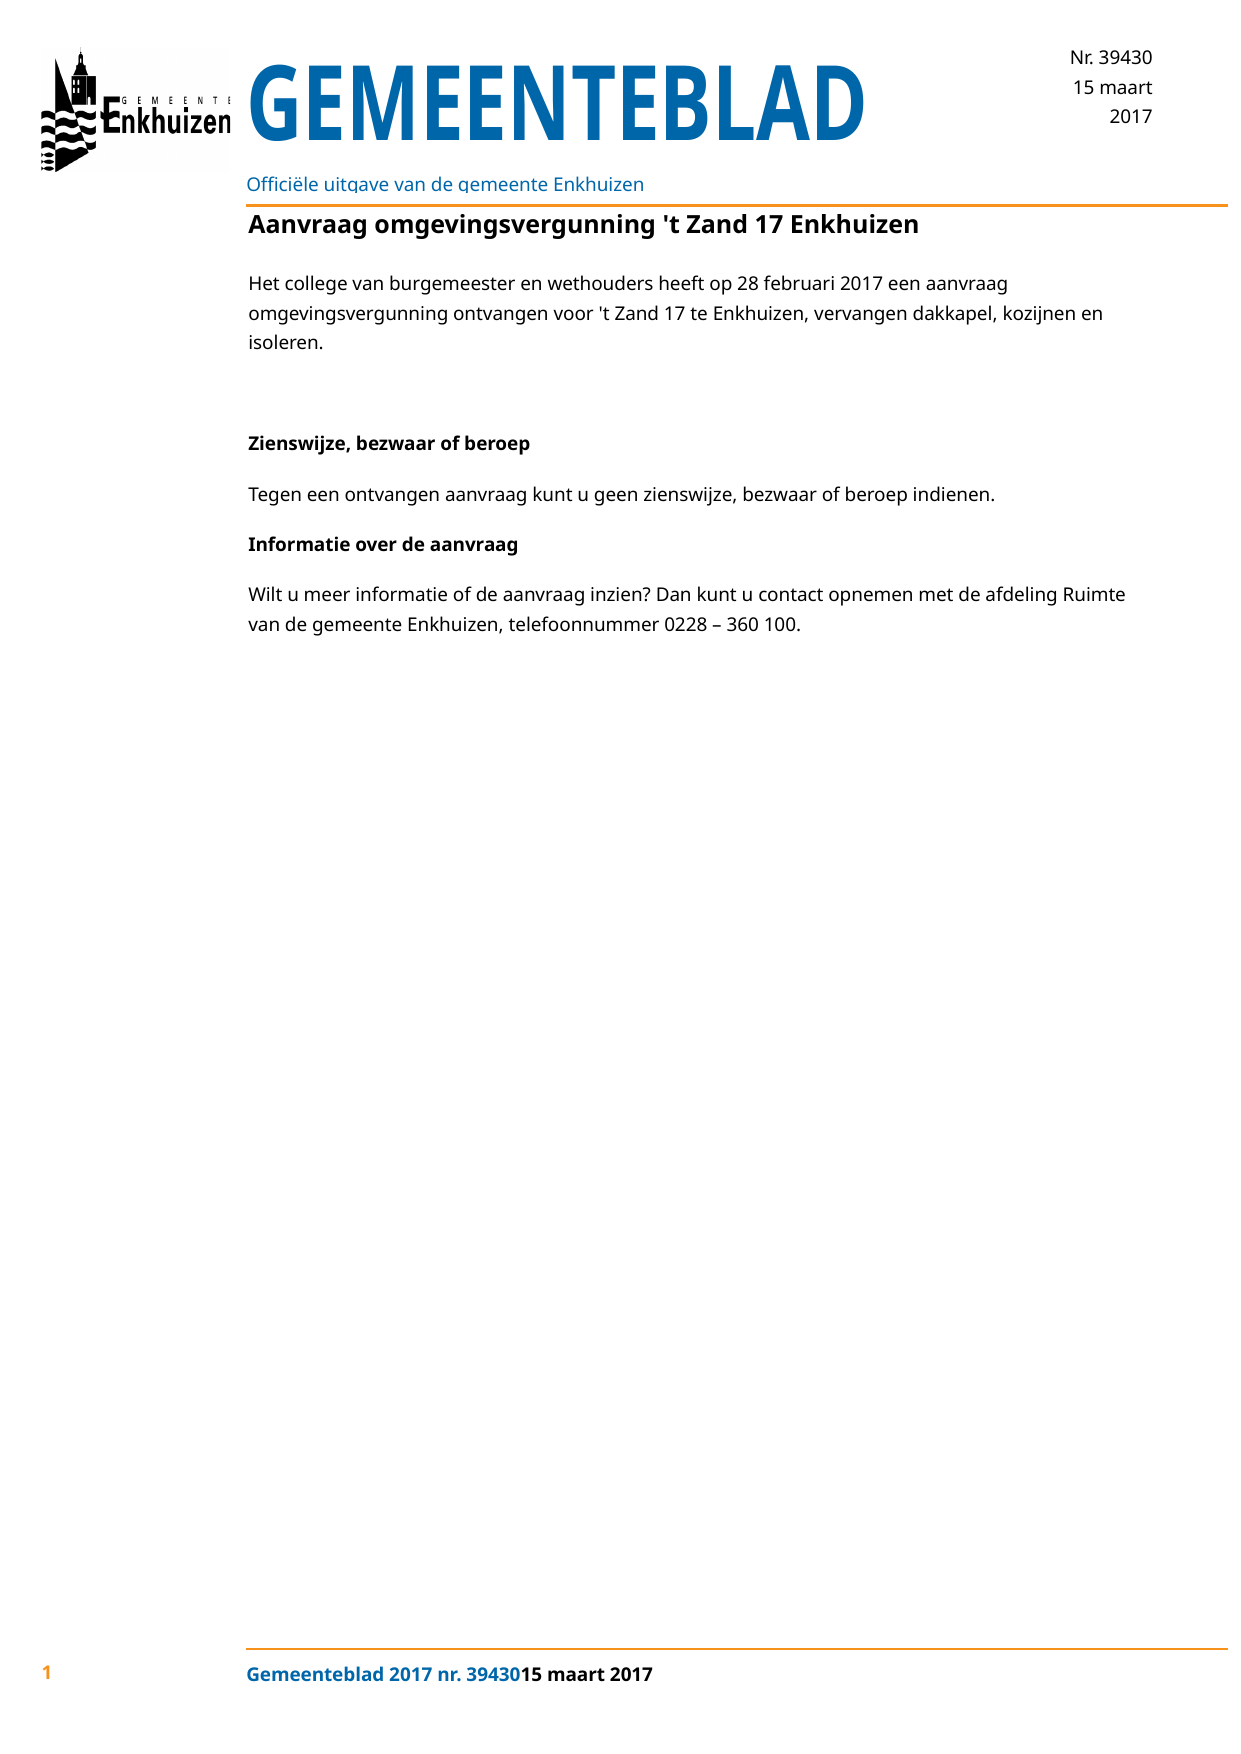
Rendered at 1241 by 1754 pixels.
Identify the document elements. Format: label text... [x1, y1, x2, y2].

text Aanvraag omgevingsvergunning 't Zand 17 Enkhuizen [248, 207, 1152, 241]
picture [41, 47, 231, 172]
text Wilt u meer informatie of de aanvraag inzien? Dan kunt u contact opnemen met de afdeling Ruimte van de gemeente Enkhuizen, telefoonnummer 0228 – 360 100. [248, 582, 1152, 637]
text Het college van burgemeester en wethouders heeft op 28 februari 2017 een aanvraag omgevingsvergunning ontvangen voor 't Zand 17 te Enkhuizen, vervangen dakkapel, kozijnen en isoleren. [248, 270, 1152, 355]
text Informatie over de aanvraag [248, 531, 1152, 557]
text Zienswijze, bezwaar of beroep [248, 430, 1152, 456]
text Tegen een ontvangen aanvraag kunt u geen zienswijze, bezwaar of beroep indienen. [248, 481, 1152, 506]
